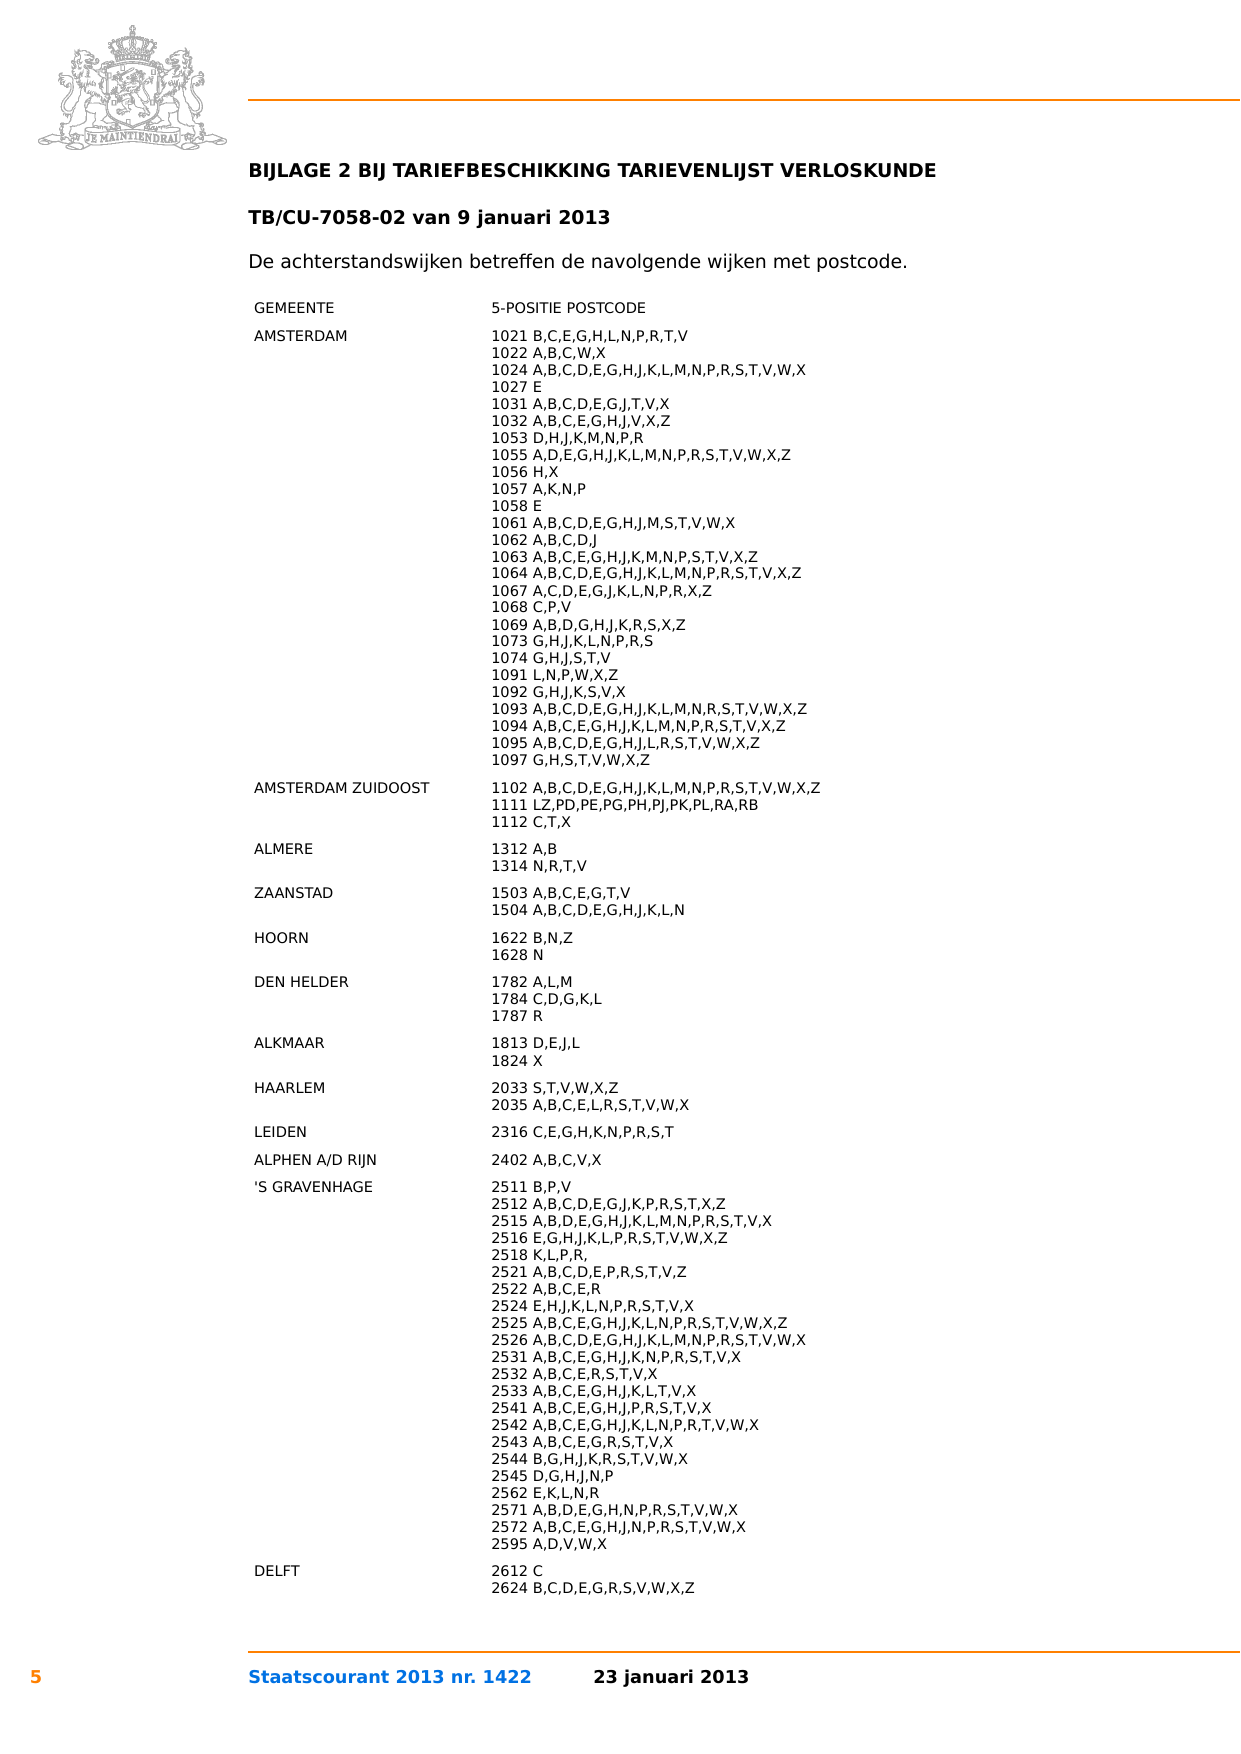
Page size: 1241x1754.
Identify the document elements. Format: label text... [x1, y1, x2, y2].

picture [38, 25, 227, 150]
table_cell HOORN [249, 925, 484, 968]
text TB/CU-7058-02 van 9 januari 2013 [248, 207, 1163, 229]
table_cell DEN HELDER [249, 969, 484, 1030]
table_cell 1503 A,B,C,E,G,T,V 1504 A,B,C,D,E,G,H,J,K,L,N [486, 881, 1163, 924]
table_cell ALMERE [249, 836, 484, 879]
table_cell 2511 B,P,V 2512 A,B,C,D,E,G,J,K,P,R,S,T,X,Z 2515 A,B,D,E,G,H,J,K,L,M,N,P,R,S,T,V,X 2516 E,G,H,J,K,L,P,R,S,T,V,W,X,Z 2518 K,L,P,R, 2521 A,B,C,D,E,P,R,S,T,V,Z 2522 A,B,C,E,R 2524 E,H,J,K,L,N,P,R,S,T,V,X 2525 A,B,C,E,G,H,J,K,L,N,P,R,S,T,V,W,X,Z 2526 A,B,C,D,E,G,H,J,K,L,M,N,P,R,S,T,V,W,X 2531 A,B,C,E,G,H,J,K,N,P,R,S,T,V,X 2532 A,B,C,E,R,S,T,V,X 2533 A,B,C,E,G,H,J,K,L,T,V,X 2541 A,B,C,E,G,H,J,P,R,S,T,V,X 2542 A,B,C,E,G,H,J,K,L,N,P,R,T,V,W,X 2543 A,B,C,E,G,R,S,T,V,X 2544 B,G,H,J,K,R,S,T,V,W,X 2545 D,G,H,J,N,P 2562 E,K,L,N,R 2571 A,B,D,E,G,H,N,P,R,S,T,V,W,X 2572 A,B,C,E,G,H,J,N,P,R,S,T,V,W,X 2595 A,D,V,W,X [486, 1174, 1163, 1557]
table_cell 1622 B,N,Z 1628 N [486, 925, 1163, 968]
table_cell 1782 A,L,M 1784 C,D,G,K,L 1787 R [486, 969, 1163, 1030]
table_cell 2402 A,B,C,V,X [486, 1147, 1163, 1173]
table_header 5-POSITIE POSTCODE [486, 296, 1163, 322]
table_cell 1102 A,B,C,D,E,G,H,J,K,L,M,N,P,R,S,T,V,W,X,Z 1111 LZ,PD,PE,PG,PH,PJ,PK,PL,RA,RB 1112 C,T,X [486, 775, 1163, 835]
table_cell 'S GRAVENHAGE [249, 1174, 484, 1557]
text De achterstandswijken betreffen de navolgende wijken met postcode. [248, 251, 1163, 273]
table_cell HAARLEM [249, 1075, 484, 1118]
table_cell ALPHEN A/D RIJN [249, 1147, 484, 1173]
table_cell 2612 C 2624 B,C,D,E,G,R,S,V,W,X,Z [486, 1558, 1163, 1602]
table_header GEMEENTE [249, 296, 484, 322]
table_cell AMSTERDAM [249, 323, 484, 774]
table_cell 2316 C,E,G,H,K,N,P,R,S,T [486, 1120, 1163, 1146]
table_cell 1813 D,E,J,L 1824 X [486, 1031, 1163, 1074]
table_cell 2033 S,T,V,W,X,Z 2035 A,B,C,E,L,R,S,T,V,W,X [486, 1075, 1163, 1118]
table_cell LEIDEN [249, 1120, 484, 1146]
table_cell DELFT [249, 1558, 484, 1602]
table_cell 1312 A,B 1314 N,R,T,V [486, 836, 1163, 879]
table_cell 1021 B,C,E,G,H,L,N,P,R,T,V 1022 A,B,C,W,X 1024 A,B,C,D,E,G,H,J,K,L,M,N,P,R,S,T,V,W,X 1027 E 1031 A,B,C,D,E,G,J,T,V,X 1032 A,B,C,E,G,H,J,V,X,Z 1053 D,H,J,K,M,N,P,R 1055 A,D,E,G,H,J,K,L,M,N,P,R,S,T,V,W,X,Z 1056 H,X 1057 A,K,N,P 1058 E 1061 A,B,C,D,E,G,H,J,M,S,T,V,W,X 1062 A,B,C,D,J 1063 A,B,C,E,G,H,J,K,M,N,P,S,T,V,X,Z 1064 A,B,C,D,E,G,H,J,K,L,M,N,P,R,S,T,V,X,Z 1067 A,C,D,E,G,J,K,L,N,P,R,X,Z 1068 C,P,V 1069 A,B,D,G,H,J,K,R,S,X,Z 1073 G,H,J,K,L,N,P,R,S 1074 G,H,J,S,T,V 1091 L,N,P,W,X,Z 1092 G,H,J,K,S,V,X 1093 A,B,C,D,E,G,H,J,K,L,M,N,R,S,T,V,W,X,Z 1094 A,B,C,E,G,H,J,K,L,M,N,P,R,S,T,V,X,Z 1095 A,B,C,D,E,G,H,J,L,R,S,T,V,W,X,Z 1097 G,H,S,T,V,W,X,Z [486, 323, 1163, 774]
table_cell AMSTERDAM ZUIDOOST [249, 775, 484, 835]
table_cell ALKMAAR [249, 1031, 484, 1074]
table_cell ZAANSTAD [249, 881, 484, 924]
subtitle BIJLAGE 2 BIJ TARIEFBESCHIKKING TARIEVENLIJST VERLOSKUNDE [248, 160, 1163, 182]
